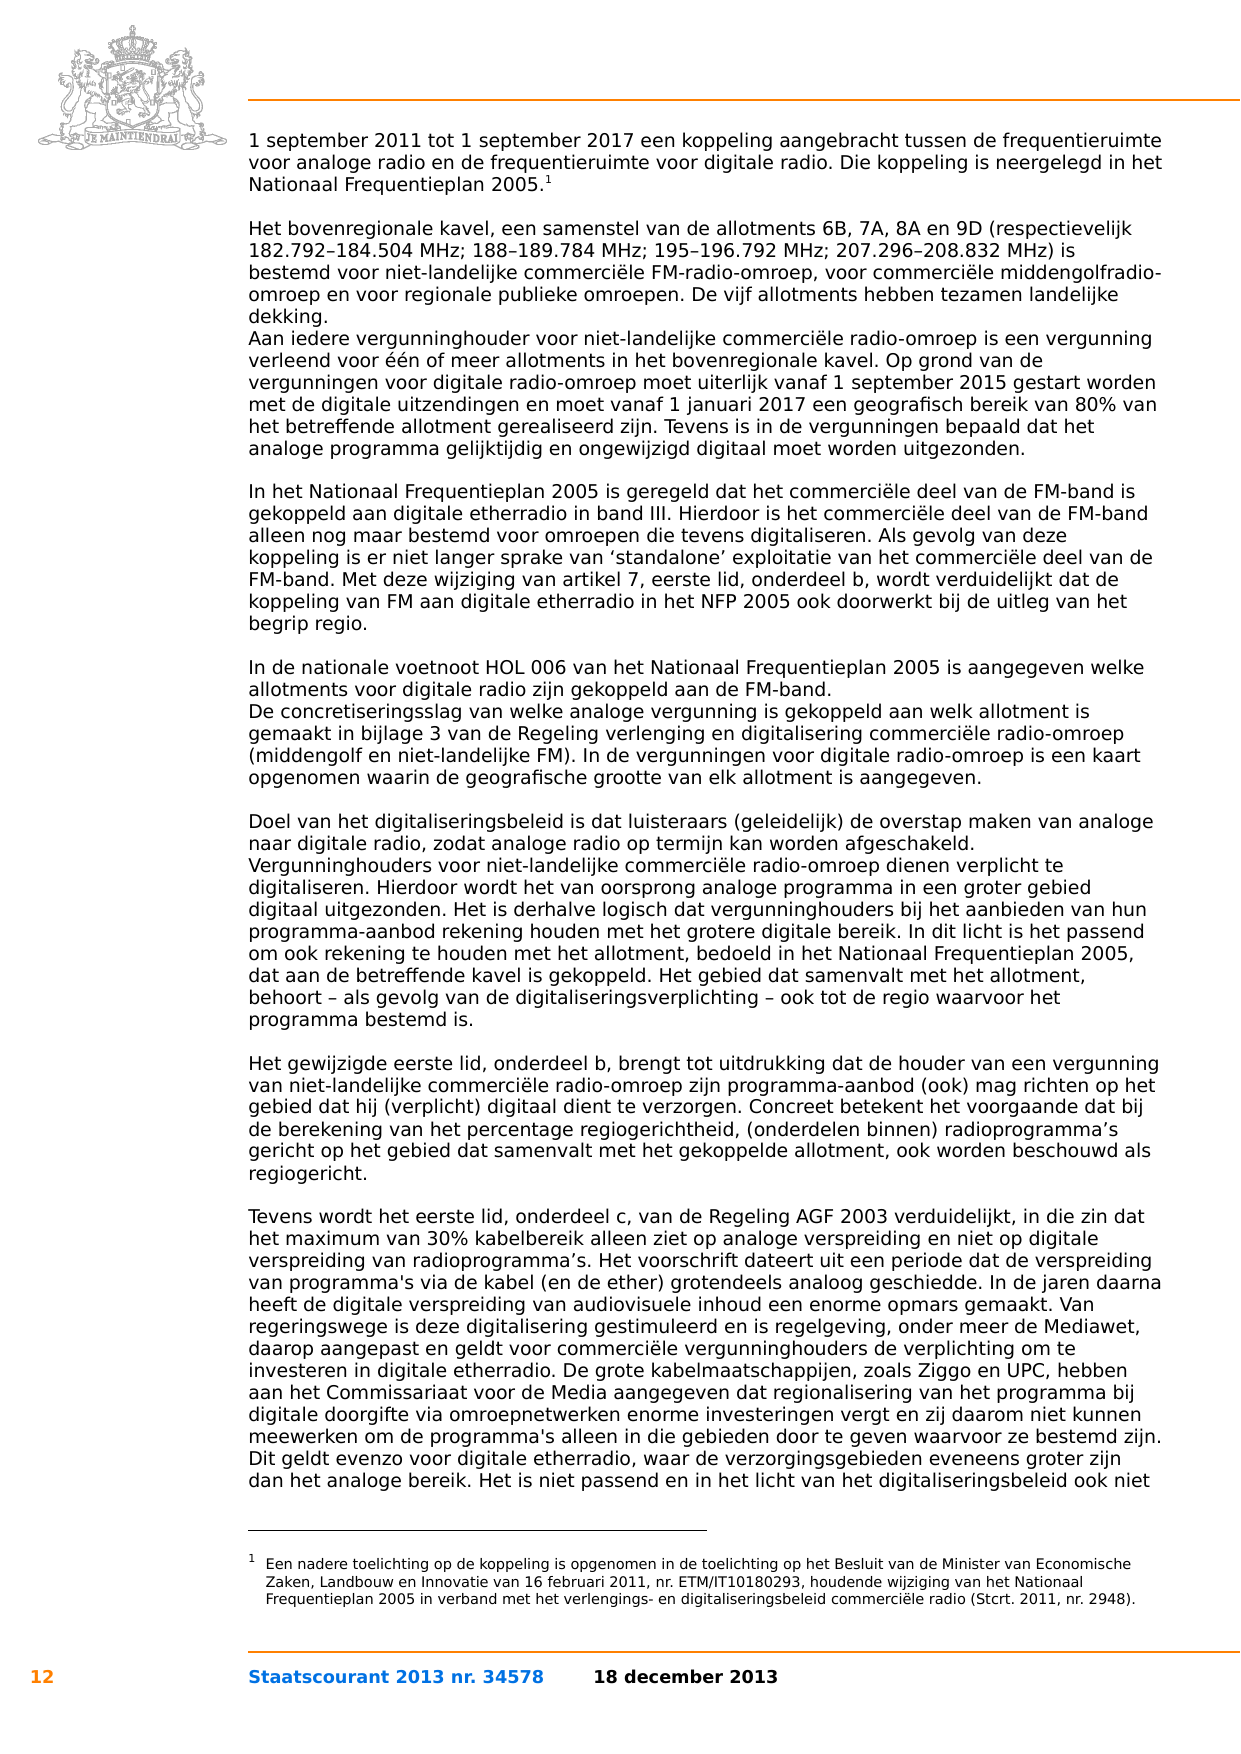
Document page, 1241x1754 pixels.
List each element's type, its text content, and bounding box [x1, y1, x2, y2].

text In het Nationaal Frequentieplan 2005 is geregeld dat het commerciële deel van de FM-band is gekoppeld aan digitale etherradio in band III. Hierdoor is het commerciële deel van de FM-band alleen nog maar bestemd voor omroepen die tevens digitaliseren. Als gevolg van deze koppeling is er niet langer sprake van ‘standalone’ exploitatie van het commerciële deel van de FM-band. Met deze wijziging van artikel 7, eerste lid, onderdeel b, wordt verduidelijkt dat de koppeling van FM aan digitale etherradio in het NFP 2005 ook doorwerkt bij de uitleg van het begrip regio. [248, 481, 1163, 635]
text Aan iedere vergunninghouder voor niet-landelijke commerciële radio-omroep is een vergunning verleend voor één of meer allotments in het bovenregionale kavel. Op grond van de vergunningen voor digitale radio-omroep moet uiterlijk vanaf 1 september 2015 gestart worden met de digitale uitzendingen en moet vanaf 1 januari 2017 een geografisch bereik van 80% van het betreffende allotment gerealiseerd zijn. Tevens is in de vergunningen bepaald dat het analoge programma gelijktijdig en ongewijzigd digitaal moet worden uitgezonden. [248, 328, 1163, 459]
picture [38, 25, 227, 150]
text Tevens wordt het eerste lid, onderdeel c, van de Regeling AGF 2003 verduidelijkt, in die zin dat het maximum van 30% kabelbereik alleen ziet op analoge verspreiding en niet op digitale verspreiding van radioprogramma’s. Het voorschrift dateert uit een periode dat de verspreiding van programma's via de kabel (en de ether) grotendeels analoog geschiedde. In de jaren daarna heeft de digitale verspreiding van audiovisuele inhoud een enorme opmars gemaakt. Van regeringswege is deze digitalisering gestimuleerd en is regelgeving, onder meer de Mediawet, daarop aangepast en geldt voor commerciële vergunninghouders de verplichting om te investeren in digitale etherradio. De grote kabelmaatschappijen, zoals Ziggo en UPC, hebben aan het Commissariaat voor de Media aangegeven dat regionalisering van het programma bij digitale doorgifte via omroepnetwerken enorme investeringen vergt en zij daarom niet kunnen meewerken om de programma's alleen in die gebieden door te geven waarvoor ze bestemd zijn. Dit geldt evenzo voor digitale etherradio, waar de verzorgingsgebieden eveneens groter zijn dan het analoge bereik. Het is niet passend en in het licht van het digitaliseringsbeleid ook niet [248, 1206, 1163, 1492]
text In de nationale voetnoot HOL 006 van het Nationaal Frequentieplan 2005 is aangegeven welke allotments voor digitale radio zijn gekoppeld aan de FM-band. [248, 657, 1163, 701]
text Een nadere toelichting op de koppeling is opgenomen in de toelichting op het Besluit van de Minister van Economische Zaken, Landbouw en Innovatie van 16 februari 2011, nr. ETM/IT10180293, houdende wijziging van het Nationaal Frequentieplan 2005 in verband met het verlengings- en digitaliseringsbeleid commerciële radio (Stcrt. 2011, nr. 2948). [248, 1552, 1163, 1608]
text Doel van het digitaliseringsbeleid is dat luisteraars (geleidelijk) de overstap maken van analoge naar digitale radio, zodat analoge radio op termijn kan worden afgeschakeld. Vergunninghouders voor niet-landelijke commerciële radio-omroep dienen verplicht te digitaliseren. Hierdoor wordt het van oorsprong analoge programma in een groter gebied digitaal uitgezonden. Het is derhalve logisch dat vergunninghouders bij het aanbieden van hun programma-aanbod rekening houden met het grotere digitale bereik. In dit licht is het passend om ook rekening te houden met het allotment, bedoeld in het Nationaal Frequentieplan 2005, dat aan de betreffende kavel is gekoppeld. Het gebied dat samenvalt met het allotment, behoort – als gevolg van de digitaliseringsverplichting – ook tot de regio waarvoor het programma bestemd is. [248, 811, 1163, 1031]
text 1 september 2011 tot 1 september 2017 een koppeling aangebracht tussen de frequentieruimte voor analoge radio en de frequentieruimte voor digitale radio. Die koppeling is neergelegd in het Nationaal Frequentieplan 2005. [248, 130, 1163, 196]
text Het bovenregionale kavel, een samenstel van de allotments 6B, 7A, 8A en 9D (respectievelijk 182.792–184.504 MHz; 188–189.784 MHz; 195–196.792 MHz; 207.296–208.832 MHz) is bestemd voor niet-landelijke commerciële FM-radio-omroep, voor commerciële middengolfradio-omroep en voor regionale publieke omroepen. De vijf allotments hebben tezamen landelijke dekking. [248, 218, 1163, 328]
text Het gewijzigde eerste lid, onderdeel b, brengt tot uitdrukking dat de houder van een vergunning van niet-landelijke commerciële radio-omroep zijn programma-aanbod (ook) mag richten op het gebied dat hij (verplicht) digitaal dient te verzorgen. Concreet betekent het voorgaande dat bij de berekening van het percentage regiogerichtheid, (onderdelen binnen) radioprogramma’s gericht op het gebied dat samenvalt met het gekoppelde allotment, ook worden beschouwd als regiogericht. [248, 1052, 1163, 1184]
text De concretiseringsslag van welke analoge vergunning is gekoppeld aan welk allotment is gemaakt in bijlage 3 van de Regeling verlenging en digitalisering commerciële radio-omroep (middengolf en niet-landelijke FM). In de vergunningen voor digitale radio-omroep is een kaart opgenomen waarin de geografische grootte van elk allotment is aangegeven. [248, 701, 1163, 789]
